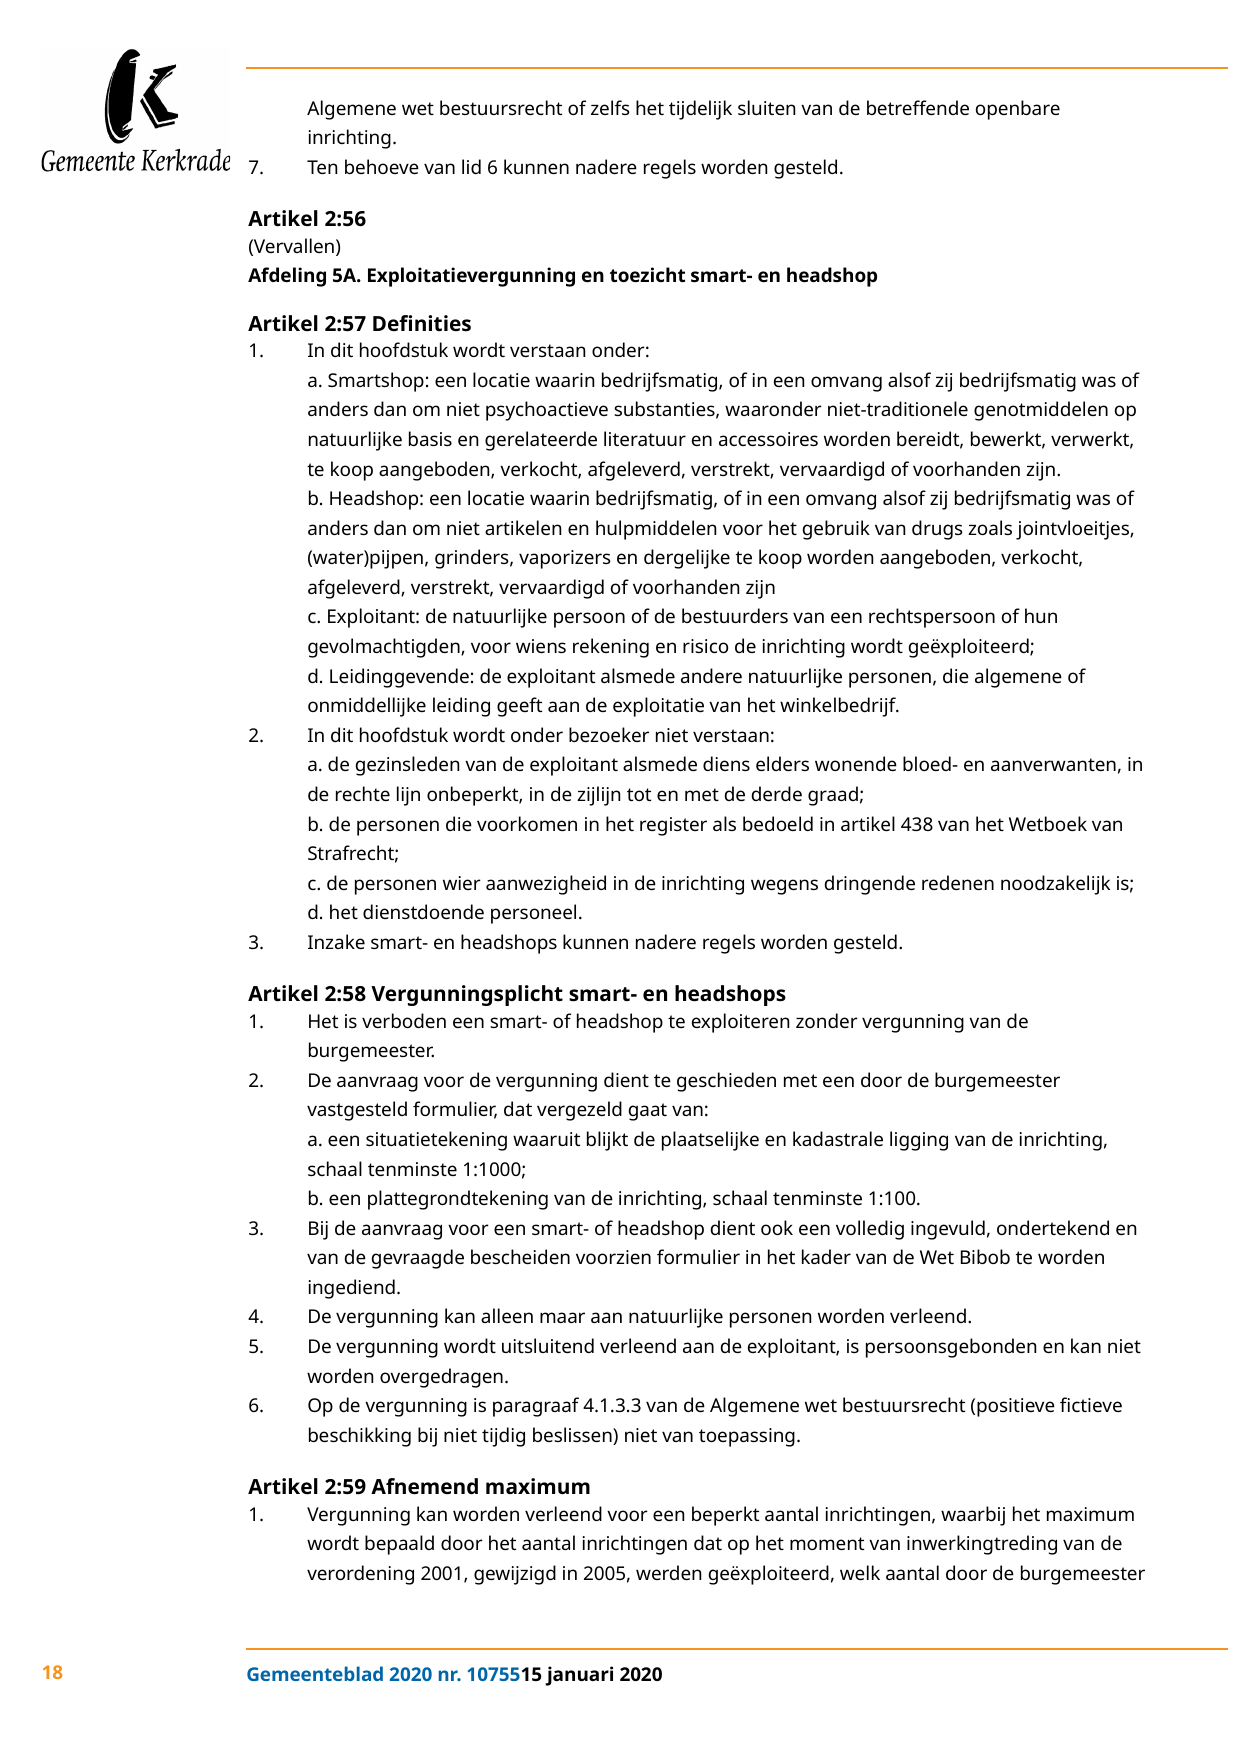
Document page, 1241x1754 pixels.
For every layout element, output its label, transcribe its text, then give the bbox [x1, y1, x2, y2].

list De vergunning wordt uitsluitend verleend aan de exploitant, is persoonsgebonden en kan niet worden overgedragen. [248, 1333, 1152, 1389]
list a. een situatietekening waaruit blijkt de plaatselijke en kadastrale ligging van de inrichting, schaal tenminste 1:1000; [248, 1126, 1152, 1182]
text Artikel 2:58 Vergunningsplicht smart- en headshops [248, 979, 1152, 1008]
list Het is verboden een smart- of headshop te exploiteren zonder vergunning van de burgemeester. [248, 1008, 1152, 1063]
list Op de vergunning is paragraaf 4.1.3.3 van de Algemene wet bestuursrecht (positieve fictieve beschikking bij niet tijdig beslissen) niet van toepassing. [248, 1392, 1152, 1448]
list De vergunning kan alleen maar aan natuurlijke personen worden verleend. [248, 1304, 1152, 1329]
list b. de personen die voorkomen in het register als bedoeld in artikel 438 van het Wetboek van Strafrecht; [248, 811, 1152, 866]
text Afdeling 5A. Exploitatievergunning en toezicht smart- en headshop [248, 262, 1152, 288]
list a. Smartshop: een locatie waarin bedrijfsmatig, of in een omvang alsof zij bedrijfsmatig was of anders dan om niet psychoactieve substanties, waaronder niet-traditionele genotmiddelen op natuurlijke basis en gerelateerde literatuur en accessoires worden bereidt, bewerkt, verwerkt, te koop aangeboden, verkocht, afgeleverd, verstrekt, vervaardigd of voorhanden zijn. [248, 367, 1152, 481]
list Algemene wet bestuursrecht of zelfs het tijdelijk sluiten van de betreffende openbare inrichting. [248, 95, 1152, 150]
list c. de personen wier aanwezigheid in de inrichting wegens dringende redenen noodzakelijk is; [248, 870, 1152, 896]
list Vergunning kan worden verleend voor een beperkt aantal inrichtingen, waarbij het maximum wordt bepaald door het aantal inrichtingen dat op het moment van inwerkingtreding van de verordening 2001, gewijzigd in 2005, werden geëxploiteerd, welk aantal door de burgemeester [248, 1501, 1152, 1586]
text Artikel 2:57 Definities [248, 309, 1152, 337]
list Bij de aanvraag voor een smart- of headshop dient ook een volledig ingevuld, ondertekend en van de gevraagde bescheiden voorzien formulier in het kader van de Wet Bibob te worden ingediend. [248, 1215, 1152, 1300]
text Artikel 2:56 [248, 204, 1152, 233]
list a. de gezinsleden van de exploitant alsmede diens elders wonende bloed- en aanverwanten, in de rechte lijn onbeperkt, in de zijlijn tot en met de derde graad; [248, 752, 1152, 807]
list De aanvraag voor de vergunning dient te geschieden met een door de burgemeester vastgesteld formulier, dat vergezeld gaat van: [248, 1067, 1152, 1122]
list c. Exploitant: de natuurlijke persoon of de bestuurders van een rechtspersoon of hun gevolmachtigden, voor wiens rekening en risico de inrichting wordt geëxploiteerd; [248, 604, 1152, 659]
list Inzake smart- en headshops kunnen nadere regels worden gesteld. [248, 929, 1152, 955]
picture [41, 47, 231, 172]
list In dit hoofdstuk wordt onder bezoeker niet verstaan: [248, 722, 1152, 748]
text Artikel 2:59 Afnemend maximum [248, 1472, 1152, 1501]
list b. Headshop: een locatie waarin bedrijfsmatig, of in een omvang alsof zij bedrijfsmatig was of anders dan om niet artikelen en hulpmiddelen voor het gebruik van drugs zoals jointvloeitjes, (water)pijpen, grinders, vaporizers en dergelijke te koop worden aangeboden, verkocht, afgeleverd, verstrekt, vervaardigd of voorhanden zijn [248, 485, 1152, 600]
text (Vervallen) [248, 233, 1152, 258]
list b. een plattegrondtekening van de inrichting, schaal tenminste 1:100. [248, 1185, 1152, 1211]
list Ten behoeve van lid 6 kunnen nadere regels worden gesteld. [248, 154, 1152, 180]
list In dit hoofdstuk wordt verstaan onder: [248, 337, 1152, 363]
list d. Leidinggevende: de exploitant alsmede andere natuurlijke personen, die algemene of onmiddellijke leiding geeft aan de exploitatie van het winkelbedrijf. [248, 663, 1152, 718]
list d. het dienstdoende personeel. [248, 899, 1152, 925]
